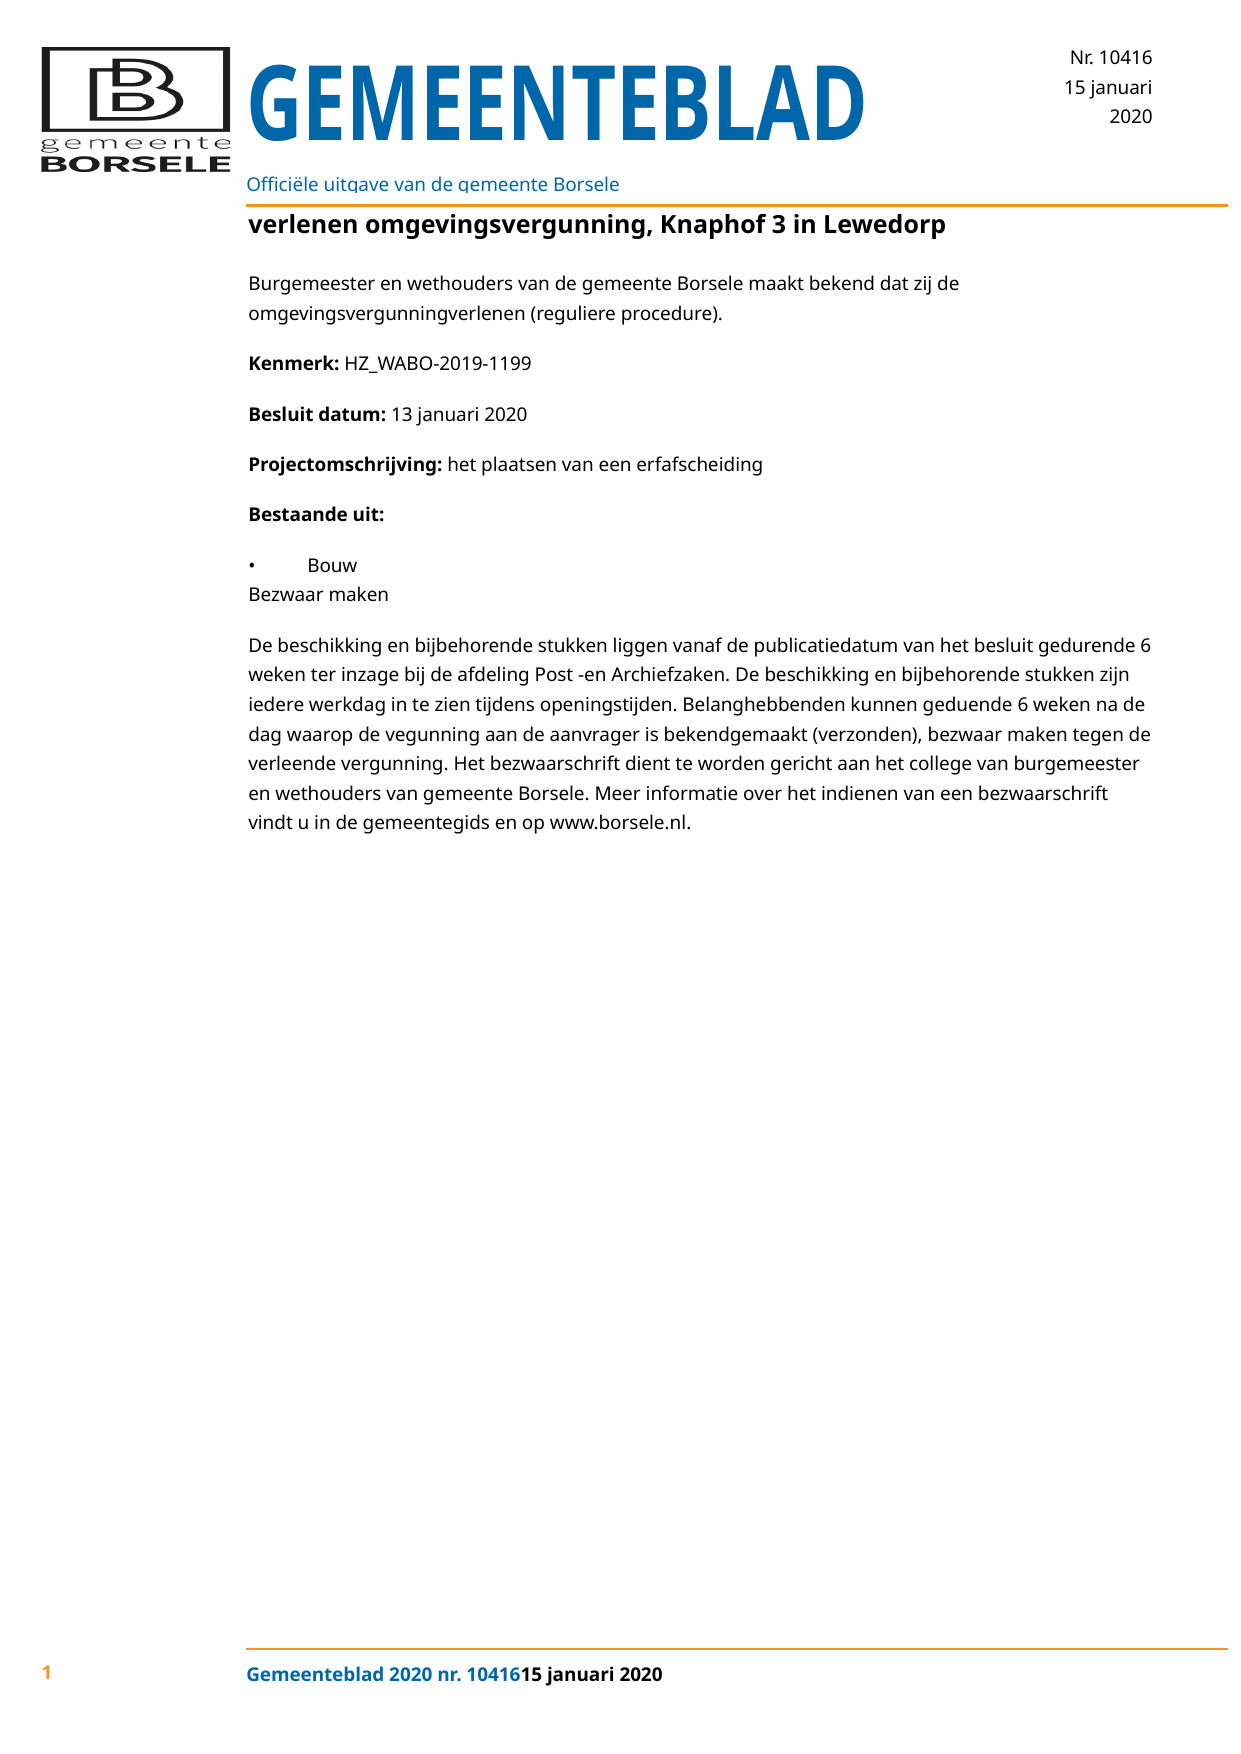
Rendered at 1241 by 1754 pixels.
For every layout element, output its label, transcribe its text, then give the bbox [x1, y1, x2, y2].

text Kenmerk: HZ_WABO-2019-1199 [248, 350, 1152, 376]
text verlenen omgevingsvergunning, Knaphof 3 in Lewedorp [248, 207, 1152, 241]
list Bouw [248, 552, 1152, 578]
text Besluit datum: 13 januari 2020 [248, 401, 1152, 426]
text Bezwaar maken [248, 582, 1152, 607]
text Projectomschrijving: het plaatsen van een erfafscheiding [248, 451, 1152, 477]
text Bestaande uit: [248, 502, 1152, 527]
picture [41, 47, 231, 172]
text De beschikking en bijbehorende stukken liggen vanaf de publicatiedatum van het besluit gedurende 6 weken ter inzage bij de afdeling Post -en Archiefzaken. De beschikking en bijbehorende stukken zijn iedere werkdag in te zien tijdens openingstijden. Belanghebbenden kunnen geduende 6 weken na de dag waarop de vegunning aan de aanvrager is bekendgemaakt (verzonden), bezwaar maken tegen de verleende vergunning. Het bezwaarschrift dient te worden gericht aan het college van burgemeester en wethouders van gemeente Borsele. Meer informatie over het indienen van een bezwaarschrift vindt u in de gemeentegids en op www.borsele.nl. [248, 632, 1152, 835]
text Burgemeester en wethouders van de gemeente Borsele maakt bekend dat zij de omgevingsvergunningverlenen (reguliere procedure). [248, 270, 1152, 326]
